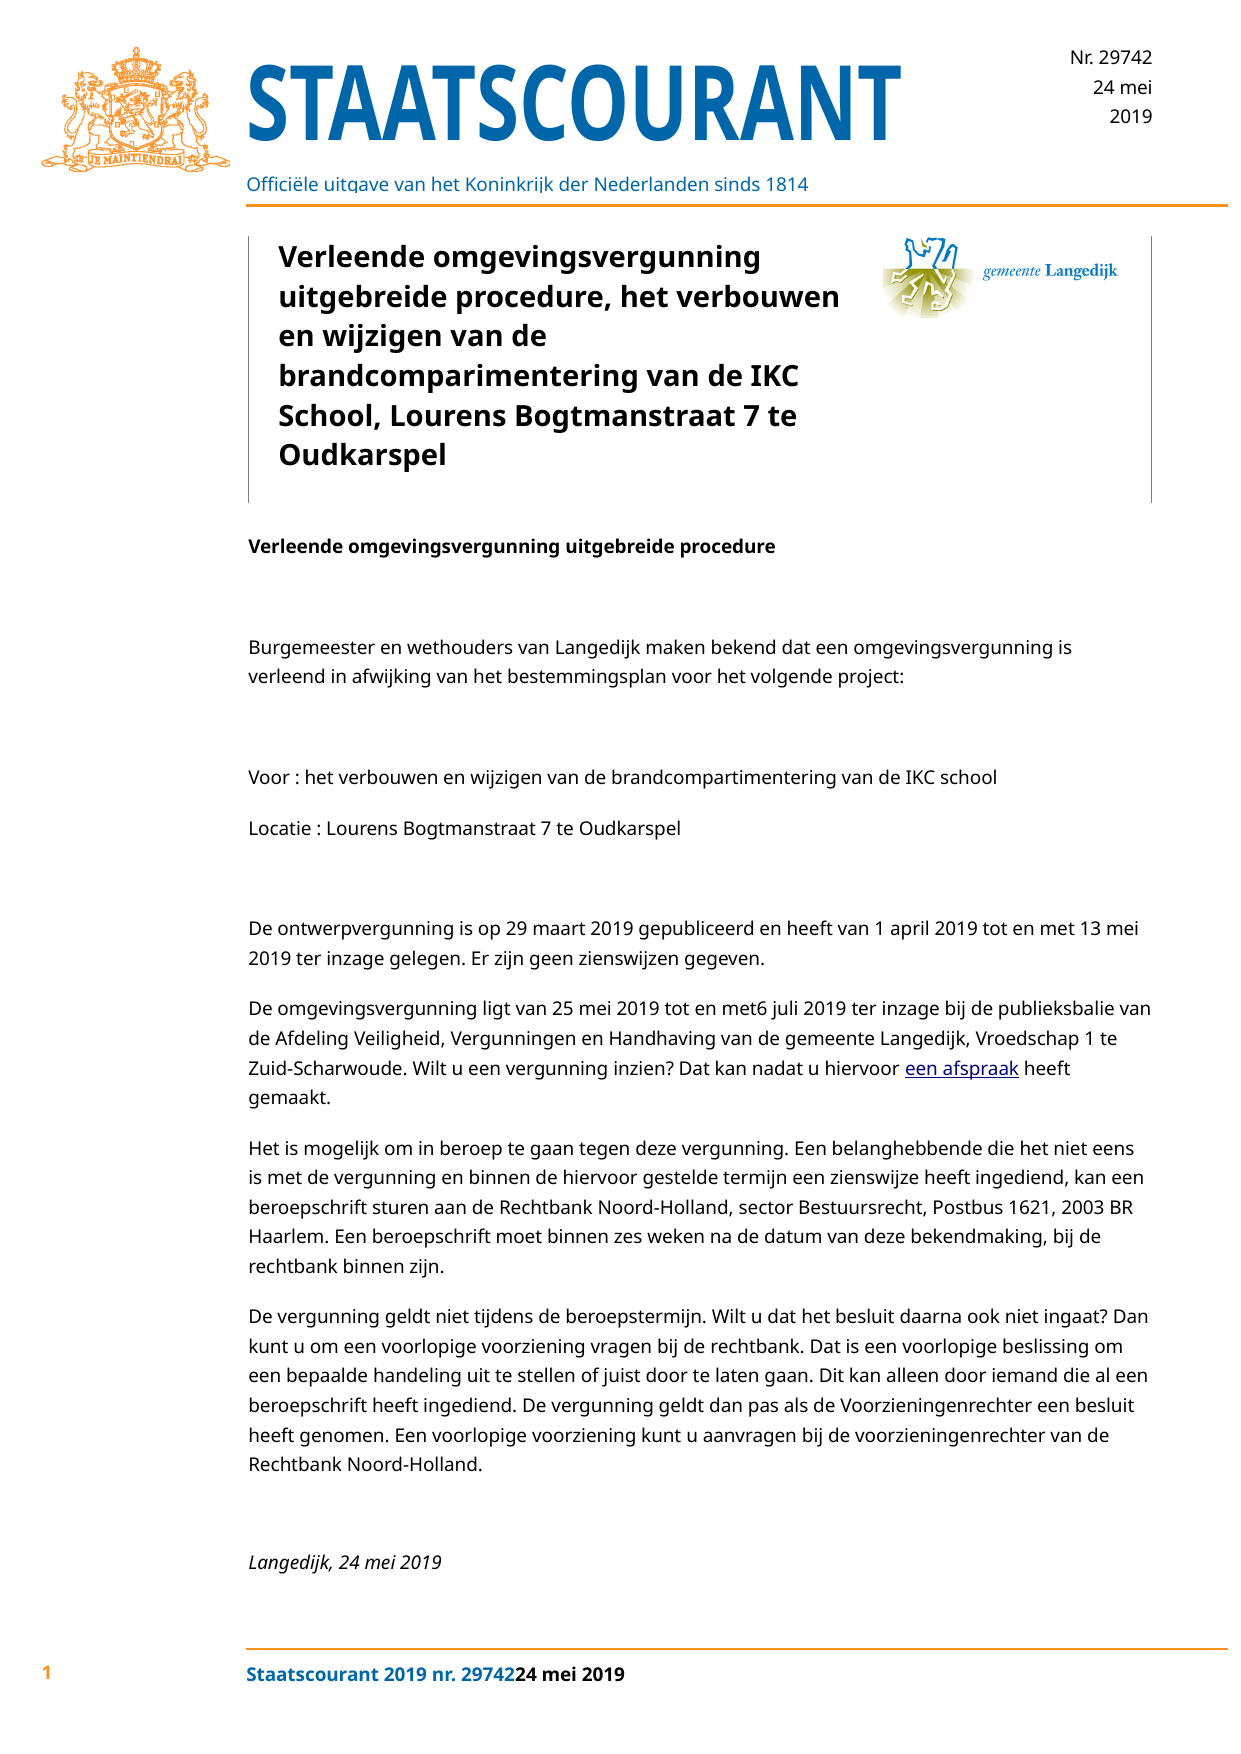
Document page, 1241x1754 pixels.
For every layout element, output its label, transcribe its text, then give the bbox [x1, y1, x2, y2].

text Locatie : Lourens Bogtmanstraat 7 te Oudkarspel [248, 815, 1152, 840]
table_header [850, 236, 1151, 503]
text De vergunning geldt niet tijdens de beroepstermijn. Wilt u dat het besluit daarna ook niet ingaat? Dan kunt u om een voorlopige voorziening vragen bij de rechtbank. Dat is een voorlopige beslissing om een bepaalde handeling uit te stellen of juist door te laten gaan. Dit kan alleen door iemand die al een beroepschrift heeft ingediend. De vergunning geldt dan pas als de Voorzieningenrechter een besluit heeft genomen. Een voorlopige voorziening kunt u aanvragen bij de voorzieningenrechter van de Rechtbank Noord-Holland. [248, 1303, 1152, 1477]
text Het is mogelijk om in beroep te gaan tegen deze vergunning. Een belanghebbende die het niet eens is met de vergunning en binnen de hiervoor gestelde termijn een zienswijze heeft ingediend, kan een beroepschrift sturen aan de Rechtbank Noord-Holland, sector Bestuursrecht, Postbus 1621, 2003 BR Haarlem. Een beroepschrift moet binnen zes weken na de datum van deze bekendmaking, bij de rechtbank binnen zijn. [248, 1135, 1152, 1279]
text Verleende omgevingsvergunning uitgebreide procedure [248, 533, 1152, 559]
text Langedijk, 24 mei 2019 [248, 1549, 1152, 1575]
picture [41, 47, 231, 172]
picture [882, 236, 1119, 318]
table_header Verleende omgevingsvergunning uitgebreide procedure, het verbouwen en wijzigen van de brandcomparimentering van de IKC School, Lourens Bogtmanstraat 7 te Oudkarspel [249, 236, 850, 503]
text De ontwerpvergunning is op 29 maart 2019 gepubliceerd en heeft van 1 april 2019 tot en met 13 mei 2019 ter inzage gelegen. Er zijn geen zienswijzen gegeven. [248, 916, 1152, 971]
text De omgevingsvergunning ligt van 25 mei 2019 tot en met6 juli 2019 ter inzage bij de publieksbalie van de Afdeling Veiligheid, Vergunningen en Handhaving van de gemeente Langedijk, Vroedschap 1 te Zuid-Scharwoude. Wilt u een vergunning inzien? Dat kan nadat u hiervoor een afspraak heeft gemaakt. [248, 996, 1152, 1110]
text Burgemeester en wethouders van Langedijk maken bekend dat een omgevingsvergunning is verleend in afwijking van het bestemmingsplan voor het volgende project: [248, 634, 1152, 689]
text Voor : het verbouwen en wijzigen van de brandcompartimentering van de IKC school [248, 764, 1152, 790]
